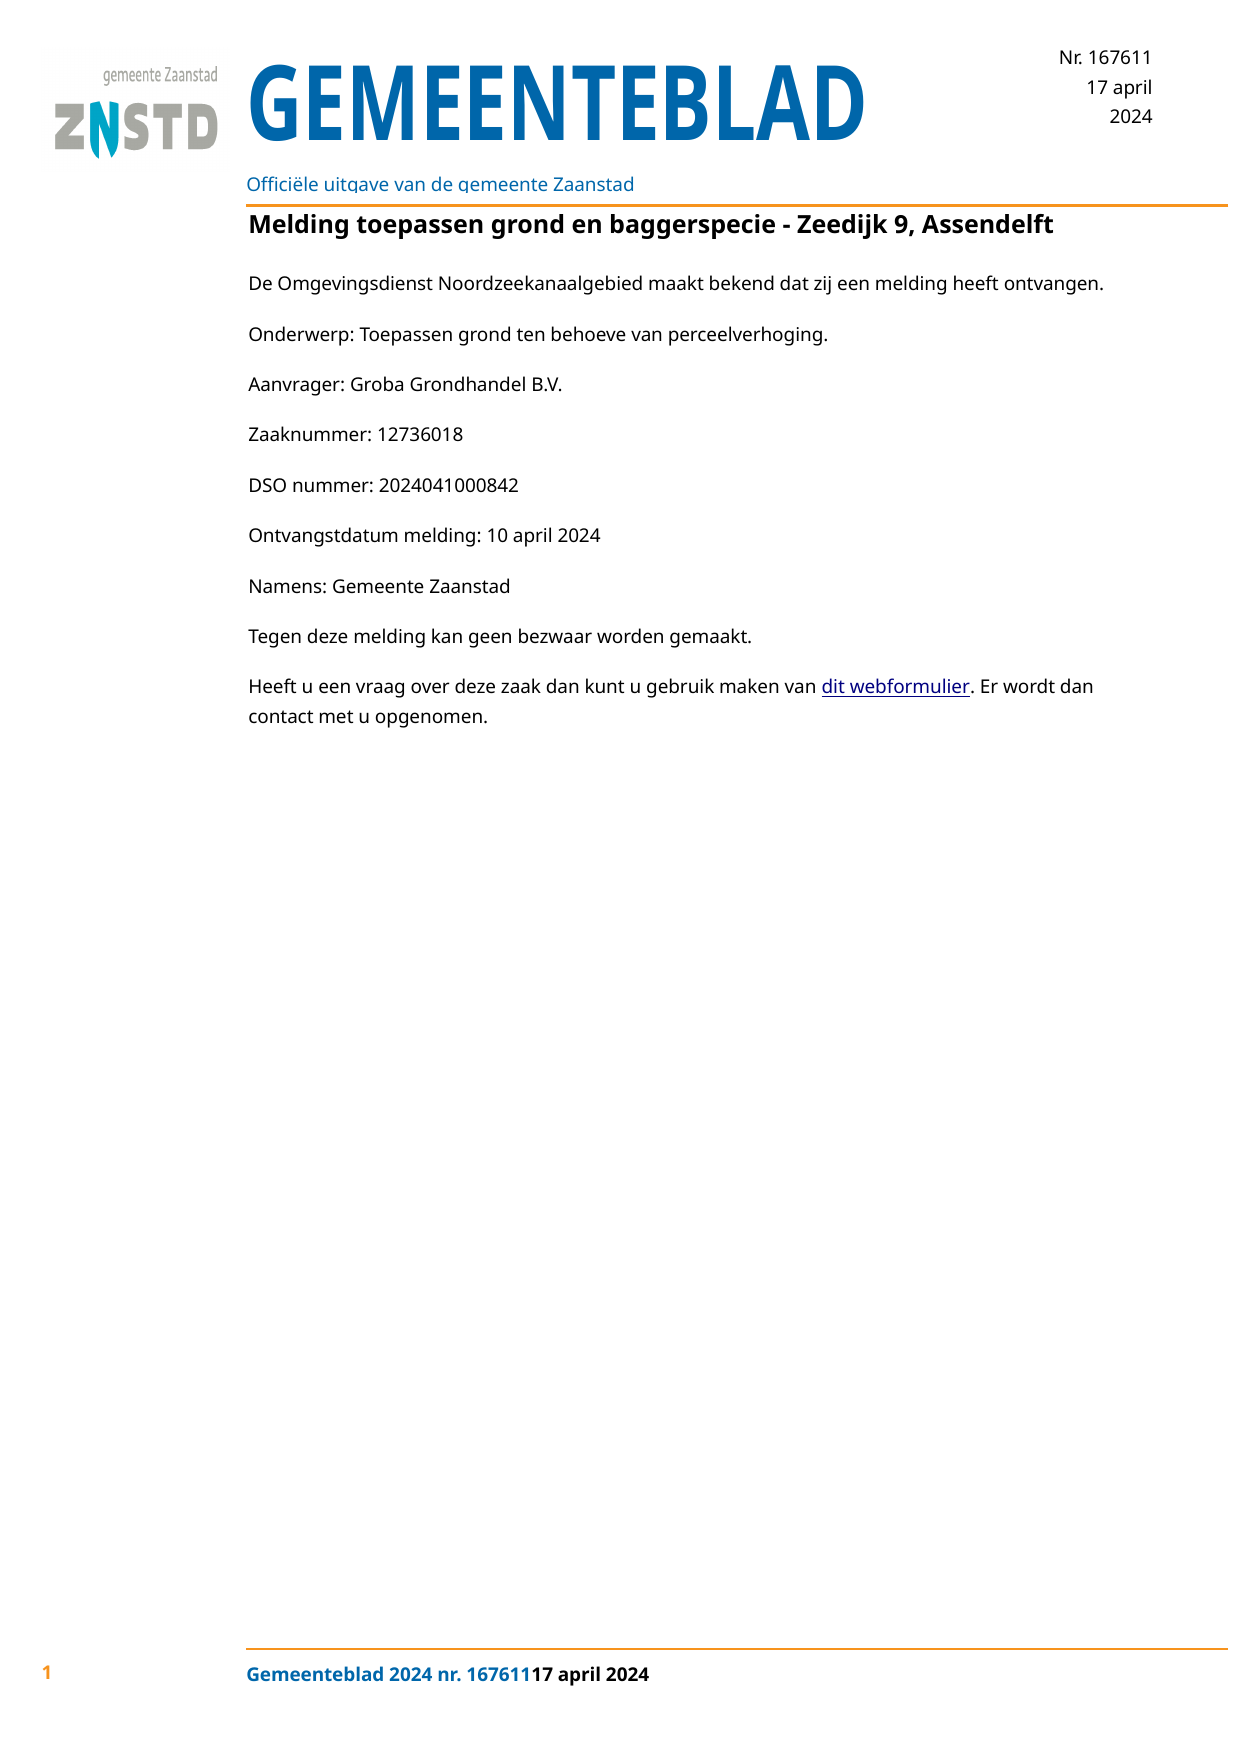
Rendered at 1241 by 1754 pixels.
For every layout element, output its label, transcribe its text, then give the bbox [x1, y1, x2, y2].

text De Omgevingsdienst Noordzeekanaalgebied maakt bekend dat zij een melding heeft ontvangen. [248, 270, 1152, 296]
text Namens: Gemeente Zaanstad [248, 573, 1152, 598]
text Melding toepassen grond en baggerspecie - Zeedijk 9, Assendelft [248, 207, 1152, 241]
text Tegen deze melding kan geen bezwaar worden gemaakt. [248, 623, 1152, 649]
text Ontvangstdatum melding: 10 april 2024 [248, 522, 1152, 548]
text Aanvrager: Groba Grondhandel B.V. [248, 371, 1152, 397]
text Onderwerp: Toepassen grond ten behoeve van perceelverhoging. [248, 321, 1152, 346]
text Zaaknummer: 12736018 [248, 422, 1152, 447]
text Heeft u een vraag over deze zaak dan kunt u gebruik maken van dit webformulier. Er wordt dan contact met u opgenomen. [248, 674, 1152, 729]
text DSO nummer: 2024041000842 [248, 472, 1152, 498]
picture [41, 47, 231, 172]
